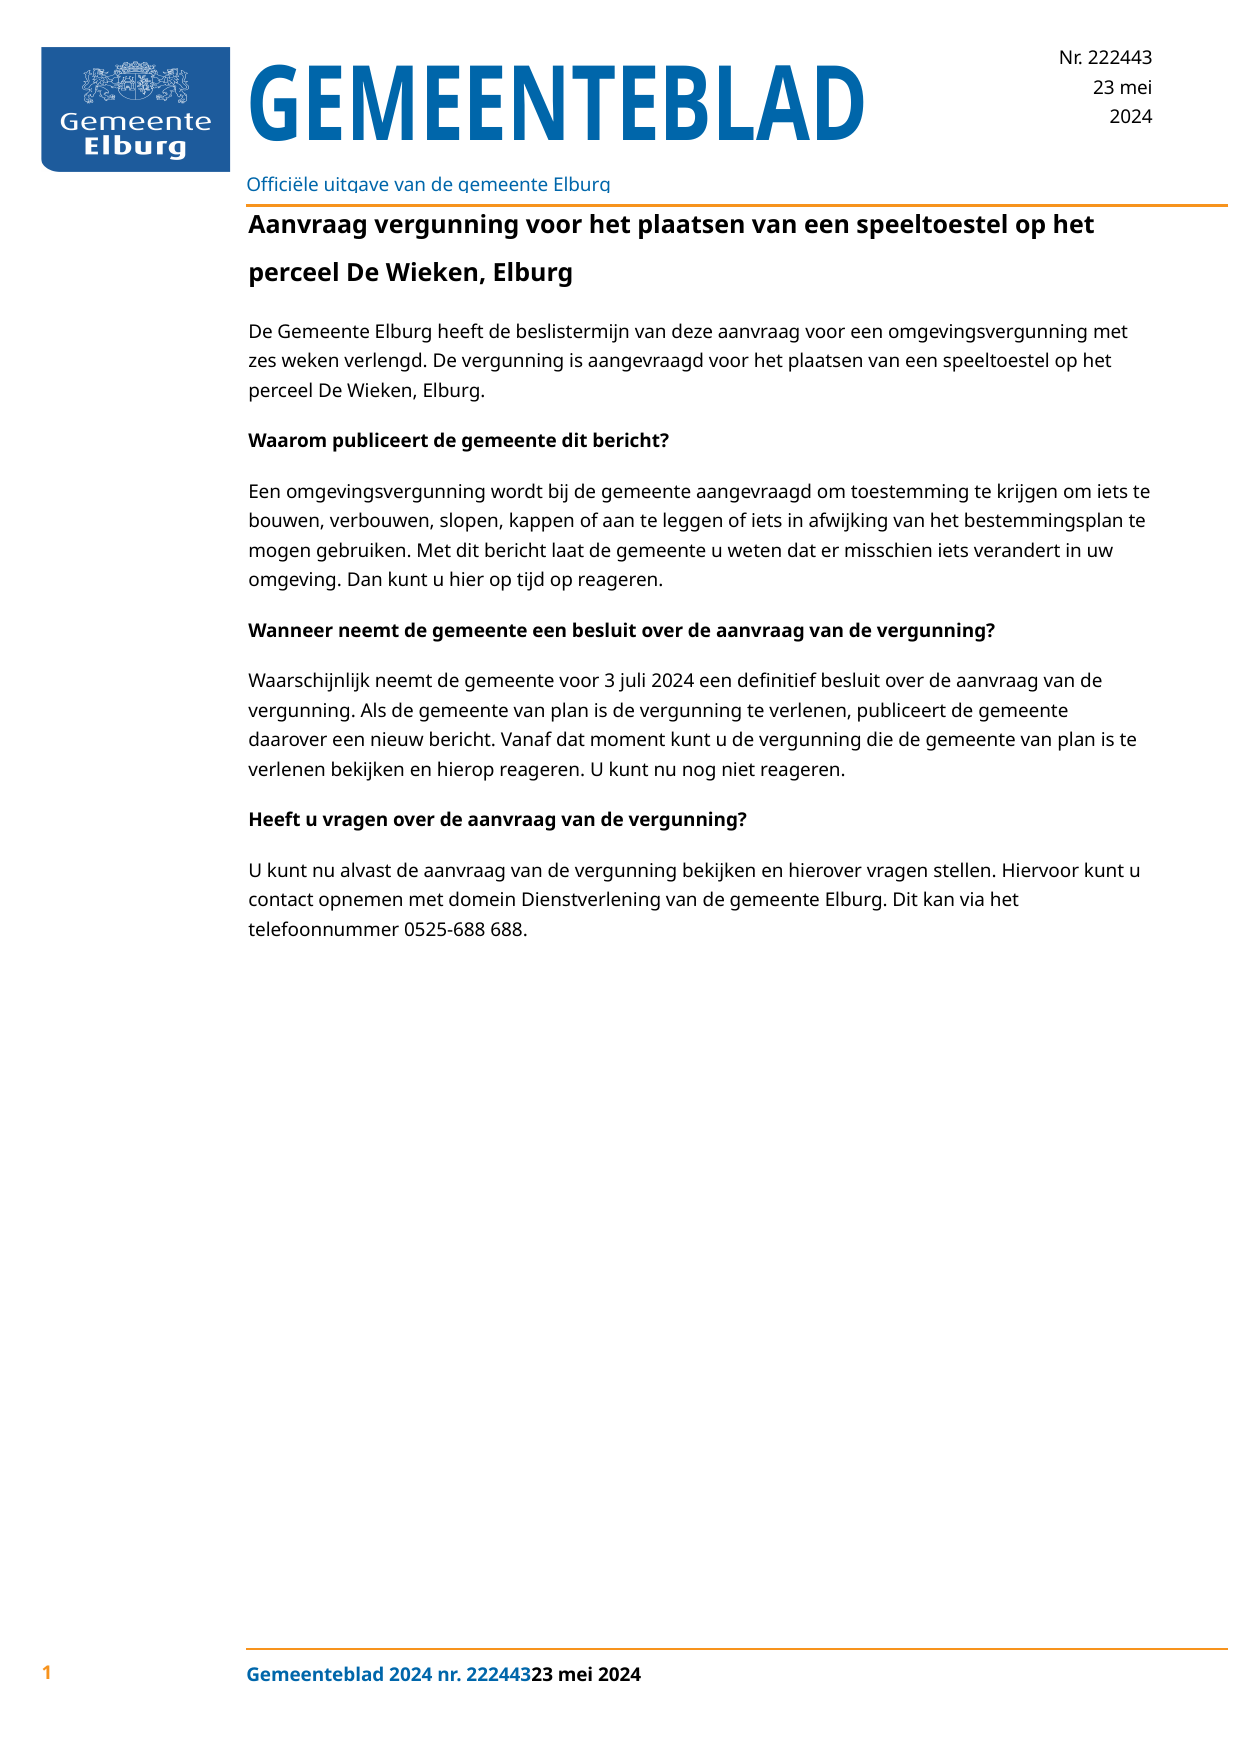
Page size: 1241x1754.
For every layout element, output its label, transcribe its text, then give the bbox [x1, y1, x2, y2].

text Een omgevingsvergunning wordt bij de gemeente aangevraagd om toestemming te krijgen om iets te bouwen, verbouwen, slopen, kappen of aan te leggen of iets in afwijking van het bestemmingsplan te mogen gebruiken. Met dit bericht laat de gemeente u weten dat er misschien iets verandert in uw omgeving. Dan kunt u hier op tijd op reageren. [248, 478, 1152, 592]
text U kunt nu alvast de aanvraag van de vergunning bekijken en hierover vragen stellen. Hiervoor kunt u contact opnemen met domein Dienstverlening van de gemeente Elburg. Dit kan via het telefoonnummer 0525-688 688. [248, 857, 1152, 942]
text Heeft u vragen over de aanvraag van de vergunning? [248, 807, 1152, 832]
picture [41, 47, 231, 172]
text Waarom publiceert de gemeente dit bericht? [248, 427, 1152, 453]
text Aanvraag vergunning voor het plaatsen van een speeltoestel op het perceel De Wieken, Elburg [248, 207, 1152, 288]
text De Gemeente Elburg heeft de beslistermijn van deze aanvraag voor een omgevingsvergunning met zes weken verlengd. De vergunning is aangevraagd voor het plaatsen van een speeltoestel op het perceel De Wieken, Elburg. [248, 318, 1152, 403]
text Wanneer neemt de gemeente een besluit over de aanvraag van de vergunning? [248, 617, 1152, 643]
text Waarschijnlijk neemt de gemeente voor 3 juli 2024 een definitief besluit over de aanvraag van de vergunning. Als de gemeente van plan is de vergunning te verlenen, publiceert de gemeente daarover een nieuw bericht. Vanaf dat moment kunt u de vergunning die de gemeente van plan is te verlenen bekijken en hierop reageren. U kunt nu nog niet reageren. [248, 667, 1152, 782]
